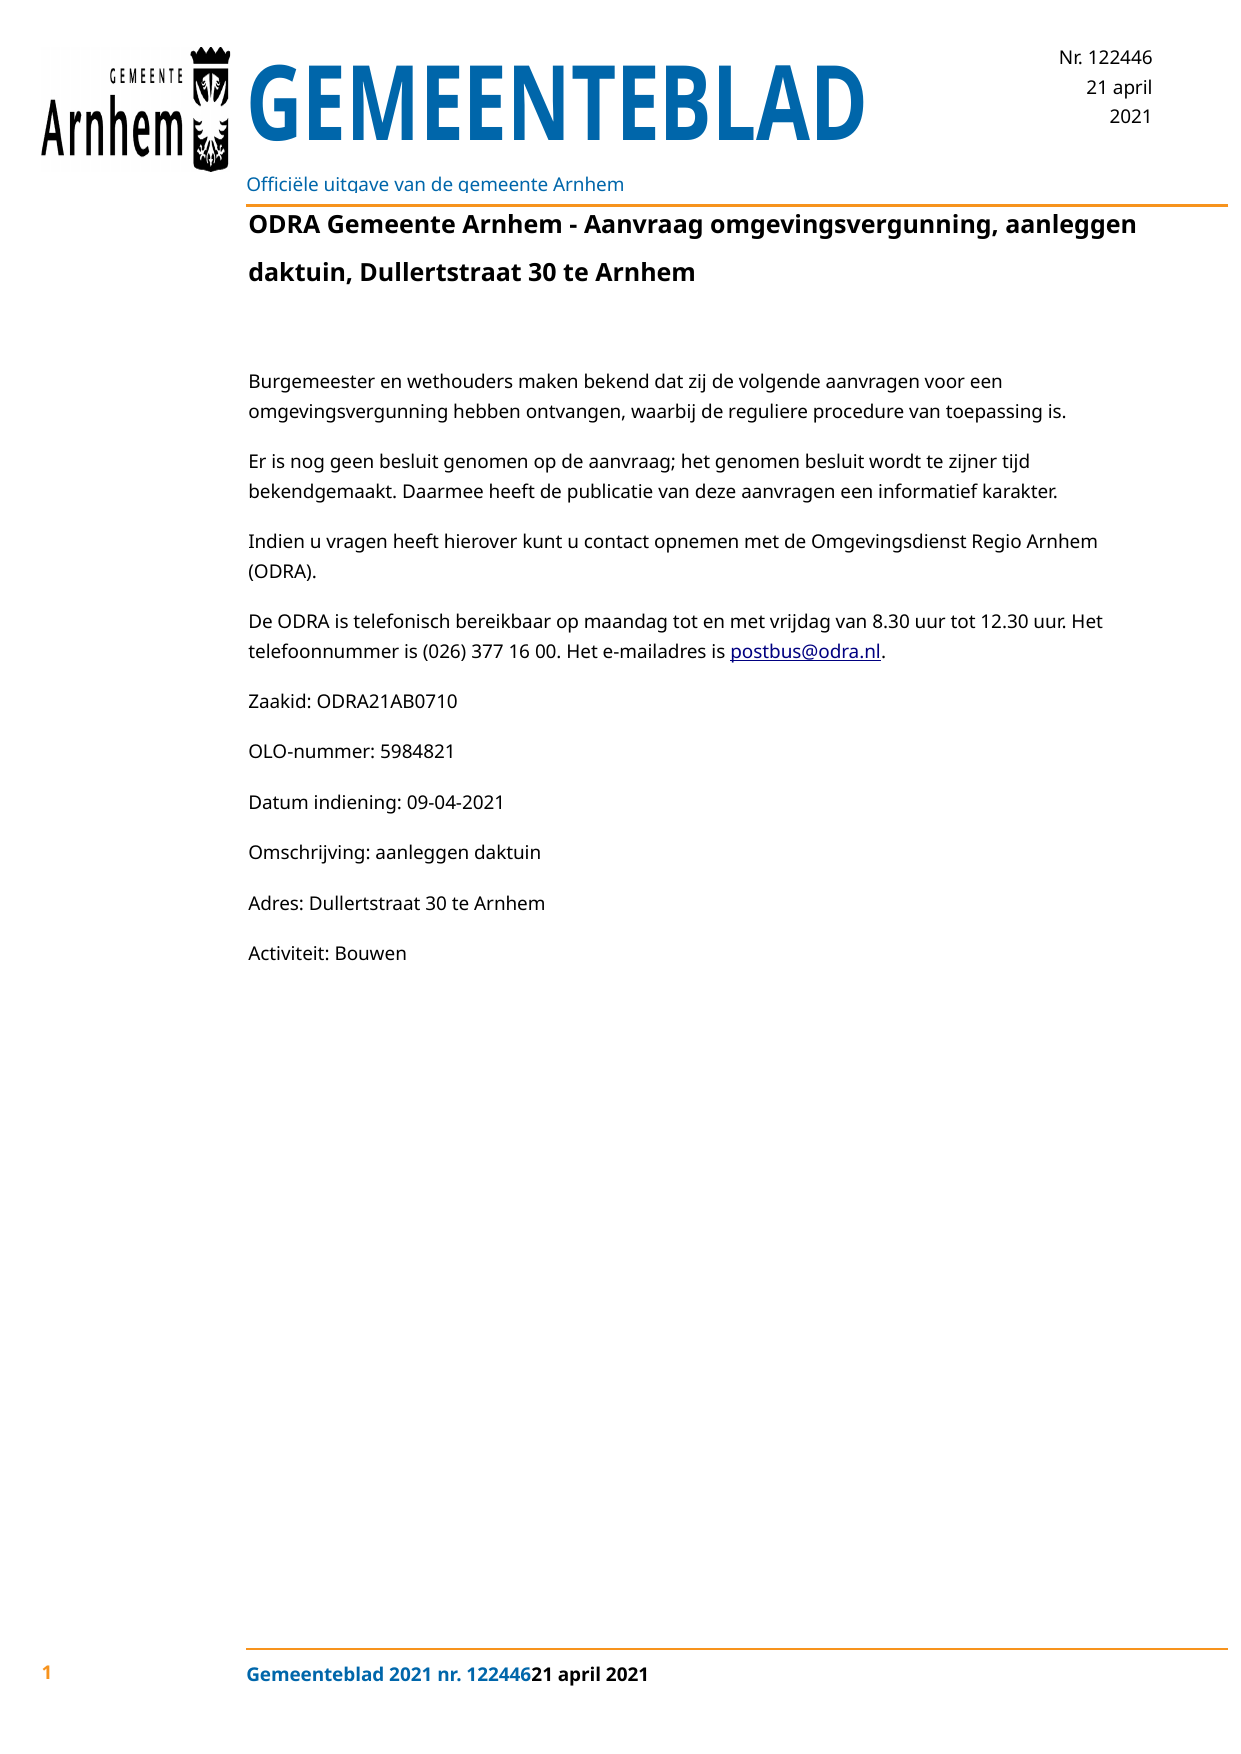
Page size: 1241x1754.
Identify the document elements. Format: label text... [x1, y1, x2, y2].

text Omschrijving: aanleggen daktuin [248, 839, 1152, 865]
text OLO-nummer: 5984821 [248, 739, 1152, 764]
text Activiteit: Bouwen [248, 940, 1152, 966]
text Adres: Dullertstraat 30 te Arnhem [248, 890, 1152, 916]
text ODRA Gemeente Arnhem - Aanvraag omgevingsvergunning, aanleggen daktuin, Dullertstraat 30 te Arnhem [248, 207, 1152, 288]
text Indien u vragen heeft hierover kunt u contact opnemen met de Omgevingsdienst Regio Arnhem (ODRA). [248, 528, 1152, 584]
text Burgemeester en wethouders maken bekend dat zij de volgende aanvragen voor een omgevingsvergunning hebben ontvangen, waarbij de reguliere procedure van toepassing is. [248, 368, 1152, 424]
text Er is nog geen besluit genomen op de aanvraag; het genomen besluit wordt te zijner tijd bekendgemaakt. Daarmee heeft de publicatie van deze aanvragen een informatief karakter. [248, 448, 1152, 504]
text Zaakid: ODRA21AB0710 [248, 688, 1152, 714]
text Datum indiening: 09-04-2021 [248, 789, 1152, 815]
text De ODRA is telefonisch bereikbaar op maandag tot en met vrijdag van 8.30 uur tot 12.30 uur. Het telefoonnummer is (026) 377 16 00. Het e-mailadres is postbus@odra.nl. [248, 608, 1152, 664]
picture [41, 47, 231, 172]
